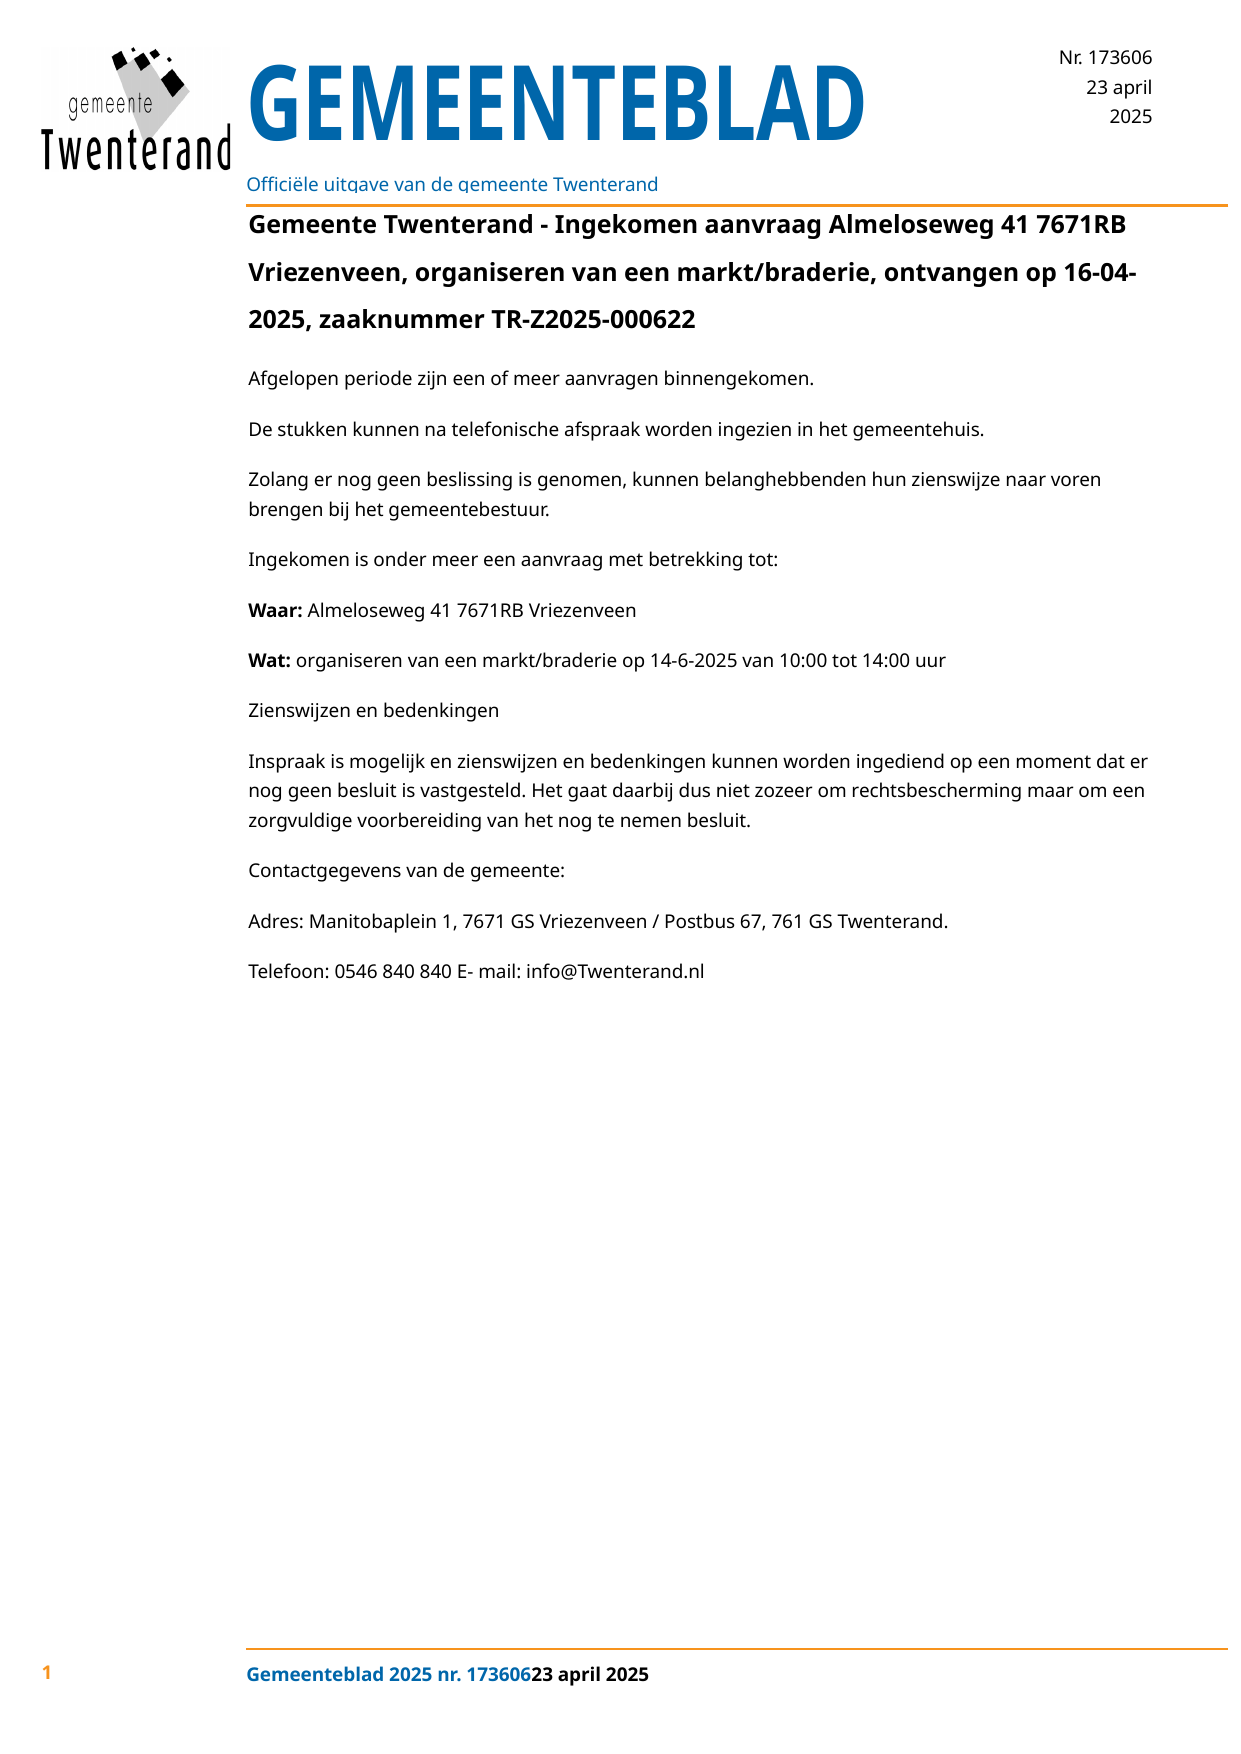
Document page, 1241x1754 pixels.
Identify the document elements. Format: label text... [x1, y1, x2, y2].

text Ingekomen is onder meer een aanvraag met betrekking tot: [248, 546, 1152, 572]
text Zolang er nog geen beslissing is genomen, kunnen belanghebbenden hun zienswijze naar voren brengen bij het gemeentebestuur. [248, 466, 1152, 522]
text Inspraak is mogelijk en zienswijzen en bedenkingen kunnen worden ingediend op een moment dat er nog geen besluit is vastgesteld. Het gaat daarbij dus niet zozeer om rechtsbescherming maar om een zorgvuldige voorbereiding van het nog te nemen besluit. [248, 748, 1152, 833]
text Zienswijzen en bedenkingen [248, 698, 1152, 723]
text Wat: organiseren van een markt/braderie op 14-6-2025 van 10:00 tot 14:00 uur [248, 647, 1152, 673]
text Gemeente Twenterand - Ingekomen aanvraag Almeloseweg 41 7671RB Vriezenveen, organiseren van een markt/braderie, ontvangen op 16-04-2025, zaaknummer TR-Z2025-000622 [248, 207, 1152, 336]
text Telefoon: 0546 840 840 E- mail: info@Twenterand.nl [248, 958, 1152, 984]
picture [41, 47, 231, 172]
text Waar: Almeloseweg 41 7671RB Vriezenveen [248, 597, 1152, 622]
text Afgelopen periode zijn een of meer aanvragen binnengekomen. [248, 366, 1152, 391]
text Adres: Manitobaplein 1, 7671 GS Vriezenveen / Postbus 67, 761 GS Twenterand. [248, 908, 1152, 934]
text Contactgegevens van de gemeente: [248, 858, 1152, 883]
text De stukken kunnen na telefonische afspraak worden ingezien in het gemeentehuis. [248, 416, 1152, 442]
